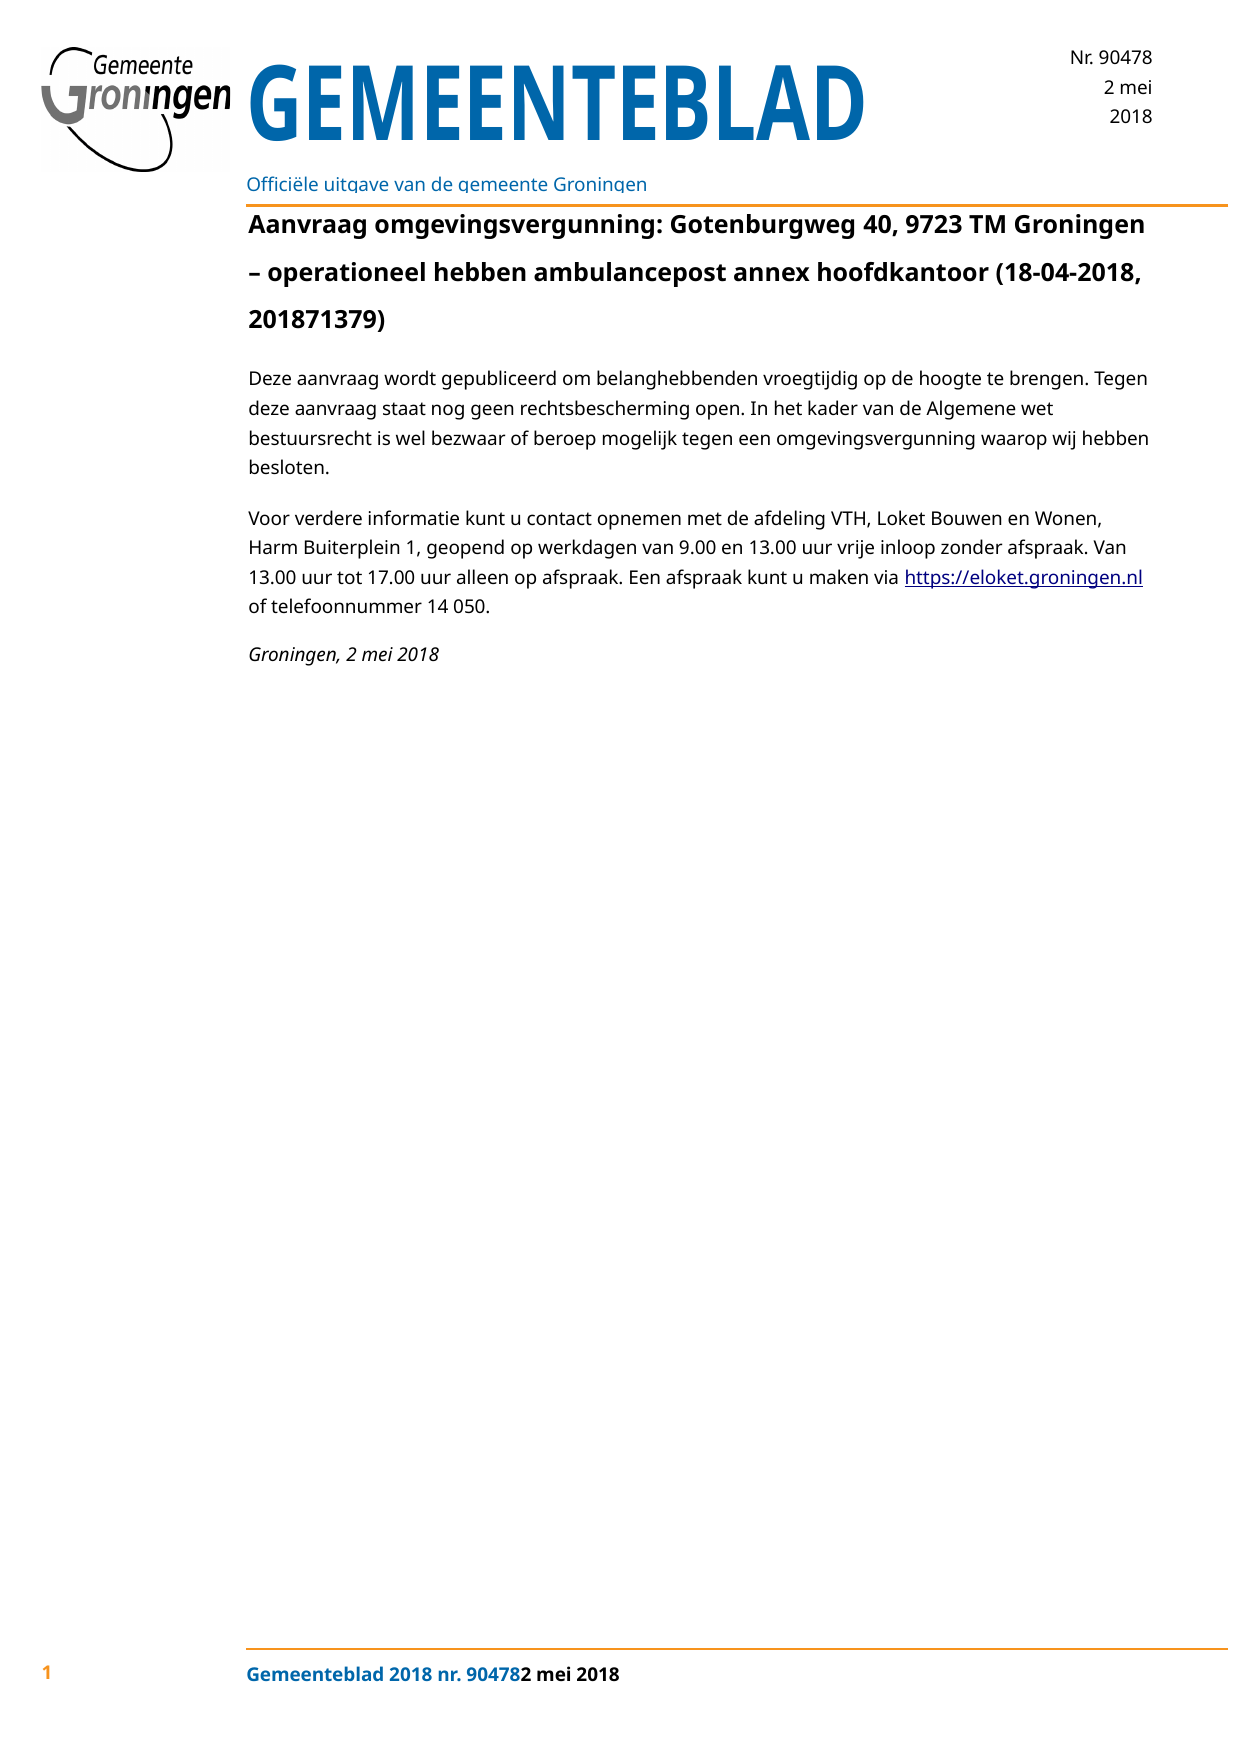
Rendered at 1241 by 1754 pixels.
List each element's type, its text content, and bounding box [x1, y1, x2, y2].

text Deze aanvraag wordt gepubliceerd om belanghebbenden vroegtijdig op de hoogte te brengen. Tegen deze aanvraag staat nog geen rechtsbescherming open. In het kader van de Algemene wet bestuursrecht is wel bezwaar of beroep mogelijk tegen een omgevingsvergunning waarop wij hebben besloten. [248, 366, 1152, 480]
text Groningen, 2 mei 2018 [248, 641, 1152, 667]
text Voor verdere informatie kunt u contact opnemen met de afdeling VTH, Loket Bouwen en Wonen, Harm Buiterplein 1, geopend op werkdagen van 9.00 en 13.00 uur vrije inloop zonder afspraak. Van 13.00 uur tot 17.00 uur alleen op afspraak. Een afspraak kunt u maken via https://eloket.groningen.nl of telefoonnummer 14 050. [248, 505, 1152, 619]
picture [41, 47, 231, 172]
text Aanvraag omgevingsvergunning: Gotenburgweg 40, 9723 TM Groningen – operationeel hebben ambulancepost annex hoofdkantoor (18-04-2018, 201871379) [248, 207, 1152, 336]
